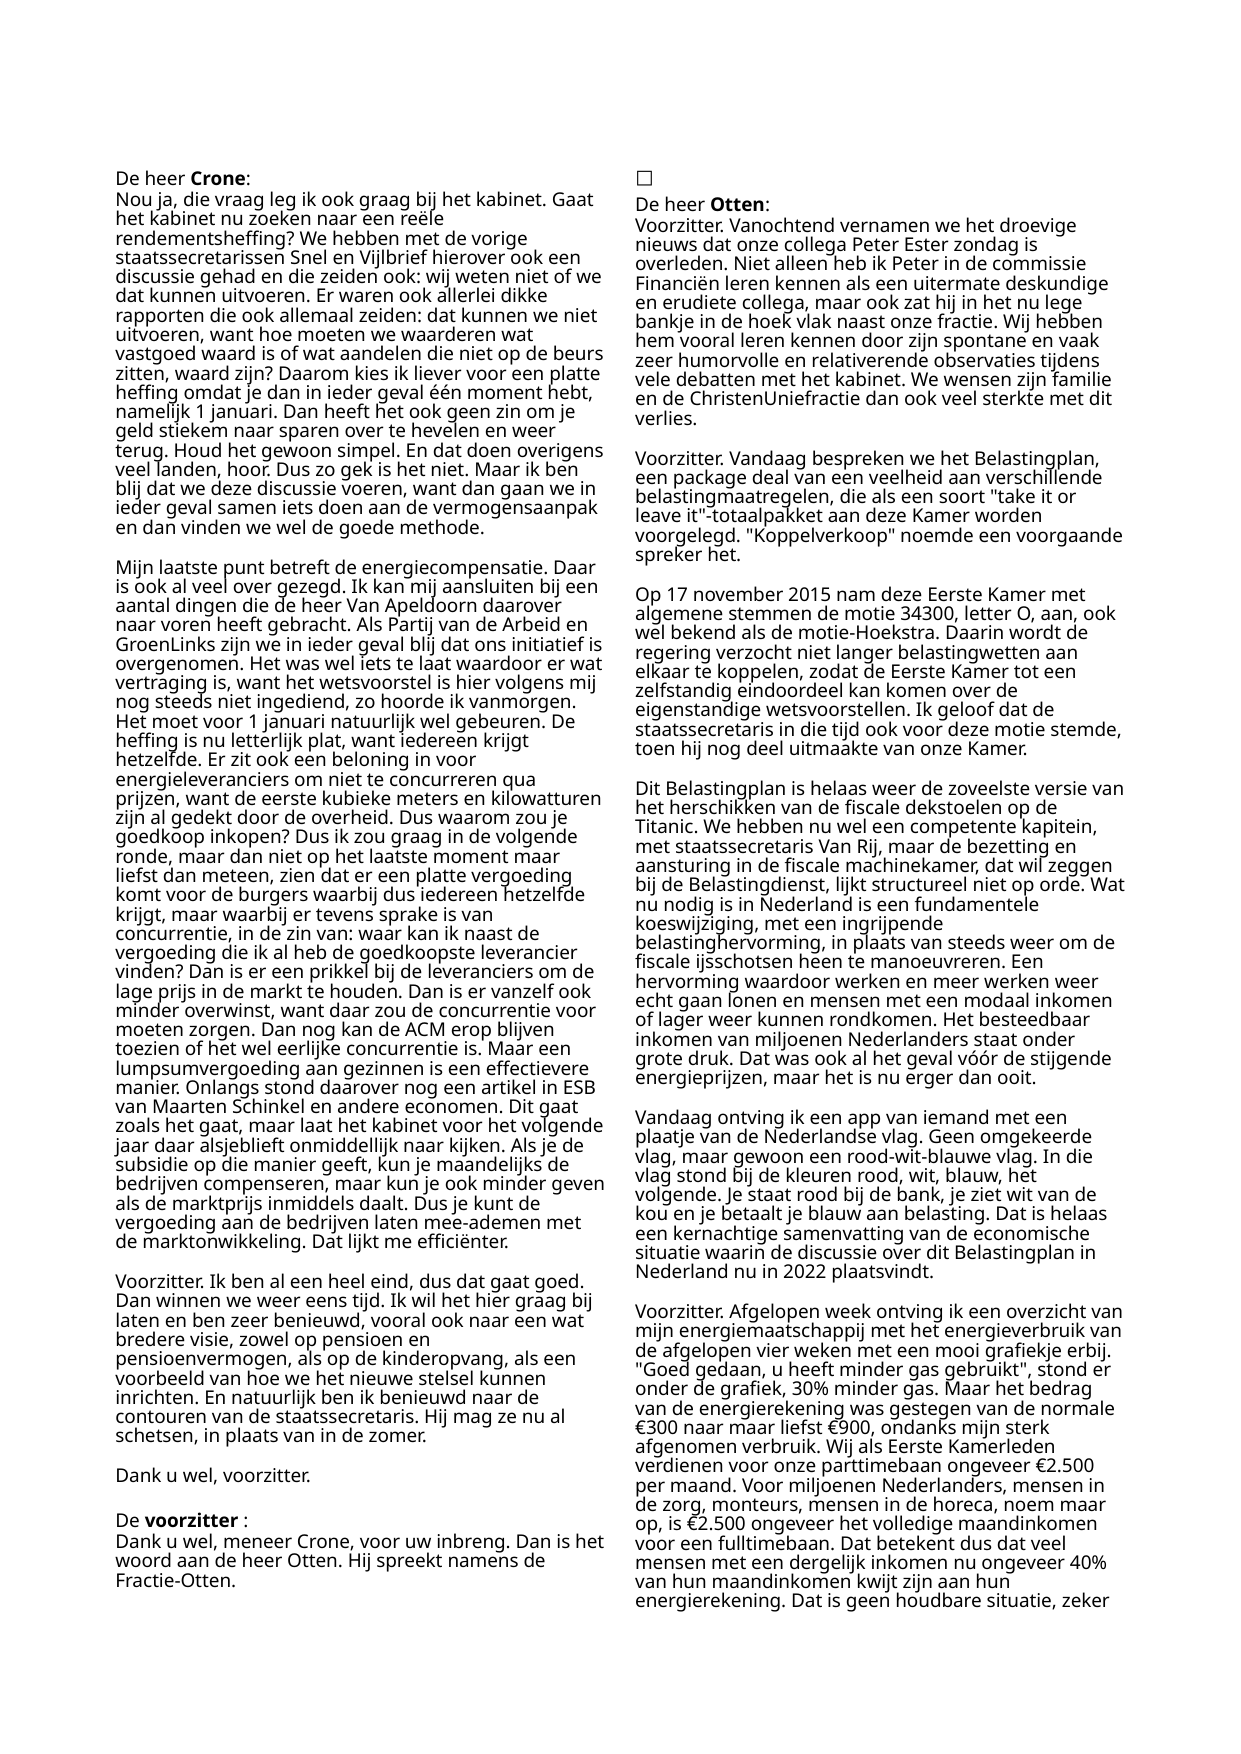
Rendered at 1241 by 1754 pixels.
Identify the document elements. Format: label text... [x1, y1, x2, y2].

text Voorzitter. Afgelopen week ontving ik een overzicht van mijn energiemaatschappij met het energieverbruik van de afgelopen vier weken met een mooi grafiekje erbij. "Goed gedaan, u heeft minder gas gebruikt", stond er onder de grafiek, 30% minder gas. Maar het bedrag van de energierekening was gestegen van de normale €300 naar maar liefst €900, ondanks mijn sterk afgenomen verbruik. Wij als Eerste Kamerleden verdienen voor onze parttimebaan ongeveer €2.500 per maand. Voor miljoenen Nederlanders, mensen in de zorg, monteurs, mensen in de horeca, noem maar op, is €2.500 ongeveer het volledige maandinkomen voor een fulltimebaan. Dat betekent dus dat veel mensen met een dergelijk inkomen nu ongeveer 40% van hun maandinkomen kwijt zijn aan hun energierekening. Dat is geen houdbare situatie, zeker [635, 1303, 1125, 1612]
text Voorzitter. Vandaag bespreken we het Belastingplan, een package deal van een veelheid aan verschillende belastingmaatregelen, die als een soort "take it or leave it"-totaalpakket aan deze Kamer worden voorgelegd. "Koppelverkoop" noemde een voorgaande spreker het. [635, 449, 1125, 565]
text Nou ja, die vraag leg ik ook graag bij het kabinet. Gaat het kabinet nu zoeken naar een reële rendementsheffing? We hebben met de vorige staatssecretarissen Snel en Vijlbrief hierover ook een discussie gehad en die zeiden ook: wij weten niet of we dat kunnen uitvoeren. Er waren ook allerlei dikke rapporten die ook allemaal zeiden: dat kunnen we niet uitvoeren, want hoe moeten we waarderen wat vastgoed waard is of wat aandelen die niet op de beurs zitten, waard zijn? Daarom kies ik liever voor een platte heffing omdat je dan in ieder geval één moment hebt, namelijk 1 januari. Dan heeft het ook geen zin om je geld stiekem naar sparen over te hevelen en weer terug. Houd het gewoon simpel. En dat doen overigens veel landen, hoor. Dus zo gek is het niet. Maar ik ben blij dat we deze discussie voeren, want dan gaan we in ieder geval samen iets doen aan de vermogensaanpak en dan vinden we wel de goede methode. [115, 191, 605, 538]
text Voorzitter. Ik ben al een heel eind, dus dat gaat goed. Dan winnen we weer eens tijd. Ik wil het hier graag bij laten en ben zeer benieuwd, vooral ook naar een wat bredere visie, zowel op pensioen en pensioenvermogen, als op de kinderopvang, als een voorbeeld van hoe we het nieuwe stelsel kunnen inrichten. En natuurlijk ben ik benieuwd naar de contouren van de staatssecretaris. Hij mag ze nu al schetsen, in plaats van in de zomer. [115, 1273, 605, 1447]
text De heer Crone: [115, 165, 605, 191]
text Dit Belastingplan is helaas weer de zoveelste versie van het herschikken van de fiscale dekstoelen op de Titanic. We hebben nu wel een competente kapitein, met staatssecretaris Van Rij, maar de bezetting en aansturing in de fiscale machinekamer, dat wil zeggen bij de Belastingdienst, lijkt structureel niet op orde. Wat nu nodig is in Nederland is een fundamentele koeswijziging, met een ingrijpende belastinghervorming, in plaats van steeds weer om de fiscale ijsschotsen heen te manoeuvreren. Een hervorming waardoor werken en meer werken weer echt gaan lonen en mensen met een modaal inkomen of lager weer kunnen rondkomen. Het besteedbaar inkomen van miljoenen Nederlanders staat onder grote druk. Dat was ook al het geval vóór de stijgende energieprijzen, maar het is nu erger dan ooit. [635, 780, 1125, 1088]
text Mijn laatste punt betreft de energiecompensatie. Daar is ook al veel over gezegd. Ik kan mij aansluiten bij een aantal dingen die de heer Van Apeldoorn daarover naar voren heeft gebracht. Als Partij van de Arbeid en GroenLinks zijn we in ieder geval blij dat ons initiatief is overgenomen. Het was wel iets te laat waardoor er wat vertraging is, want het wetsvoorstel is hier volgens mij nog steeds niet ingediend, zo hoorde ik vanmorgen. Het moet voor 1 januari natuurlijk wel gebeuren. De heffing is nu letterlijk plat, want iedereen krijgt hetzelfde. Er zit ook een beloning in voor energieleveranciers om niet te concurreren qua prijzen, want de eerste kubieke meters en kilowatturen zijn al gedekt door de overheid. Dus waarom zou je goedkoop inkopen? Dus ik zou graag in de volgende ronde, maar dan niet op het laatste moment maar liefst dan meteen, zien dat er een platte vergoeding komt voor de burgers waarbij dus iedereen hetzelfde krijgt, maar waarbij er tevens sprake is van concurrentie, in de zin van: waar kan ik naast de vergoeding die ik al heb de goedkoopste leverancier vinden? Dan is er een prikkel bij de leveranciers om de lage prijs in de markt te houden. Dan is er vanzelf ook minder overwinst, want daar zou de concurrentie voor moeten zorgen. Dan nog kan de ACM erop blijven toezien of het wel eerlijke concurrentie is. Maar een lumpsumvergoeding aan gezinnen is een effectievere manier. Onlangs stond daarover nog een artikel in ESB van Maarten Schinkel en andere economen. Dit gaat zoals het gaat, maar laat het kabinet voor het volgende jaar daar alsjeblieft onmiddellijk naar kijken. Als je de subsidie op die manier geeft, kun je maandelijks de bedrijven compenseren, maar kun je ook minder geven als de marktprijs inmiddels daalt. Dus je kunt de vergoeding aan de bedrijven laten mee-ademen met de marktonwikkeling. Dat lijkt me efficiënter. [115, 559, 605, 1252]
text ⬜ [635, 165, 1125, 191]
text Voorzitter. Vanochtend vernamen we het droevige nieuws dat onze collega Peter Ester zondag is overleden. Niet alleen heb ik Peter in de commissie Financiën leren kennen als een uitermate deskundige en erudiete collega, maar ook zat hij in het nu lege bankje in de hoek vlak naast onze fractie. Wij hebben hem vooral leren kennen door zijn spontane en vaak zeer humorvolle en relativerende observaties tijdens vele debatten met het kabinet. We wensen zijn familie en de ChristenUniefractie dan ook veel sterkte met dit verlies. [635, 217, 1125, 429]
text Dank u wel, meneer Crone, voor uw inbreng. Dan is het woord aan de heer Otten. Hij spreekt namens de Fractie-Otten. [115, 1533, 605, 1591]
text Dank u wel, voorzitter. [115, 1467, 605, 1487]
text De heer Otten: [635, 191, 1125, 217]
text Vandaag ontving ik een app van iemand met een plaatje van de Nederlandse vlag. Geen omgekeerde vlag, maar gewoon een rood-wit-blauwe vlag. In die vlag stond bij de kleuren rood, wit, blauw, het volgende. Je staat rood bij de bank, je ziet wit van de kou en je betaalt je blauw aan belasting. Dat is helaas een kernachtige samenvatting van de economische situatie waarin de discussie over dit Belastingplan in Nederland nu in 2022 plaatsvindt. [635, 1109, 1125, 1282]
text De voorzitter : [115, 1507, 605, 1533]
text Op 17 november 2015 nam deze Eerste Kamer met algemene stemmen de motie 34300, letter O, aan, ook wel bekend als de motie-Hoekstra. Daarin wordt de regering verzocht niet langer belastingwetten aan elkaar te koppelen, zodat de Eerste Kamer tot een zelfstandig eindoordeel kan komen over de eigenstandige wetsvoorstellen. Ik geloof dat de staatssecretaris in die tijd ook voor deze motie stemde, toen hij nog deel uitmaakte van onze Kamer. [635, 586, 1125, 759]
